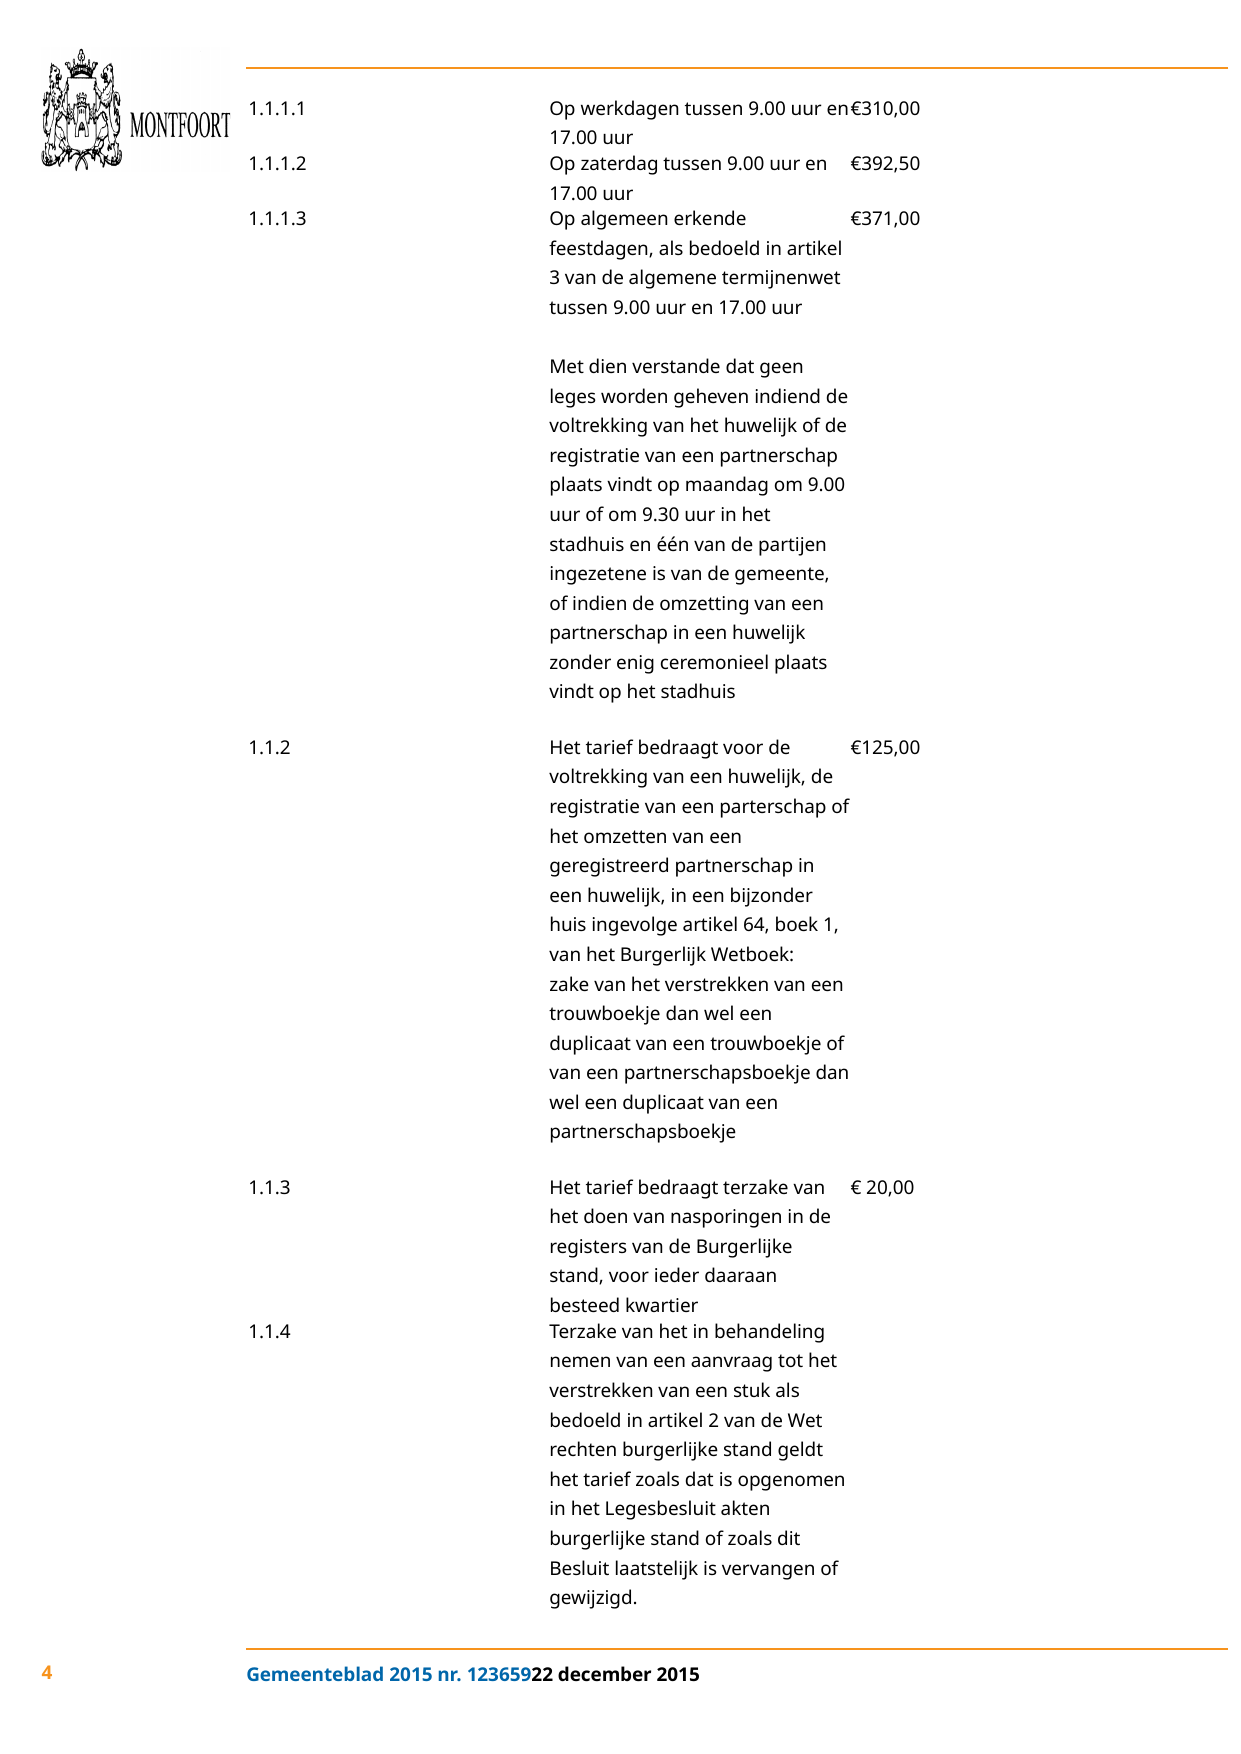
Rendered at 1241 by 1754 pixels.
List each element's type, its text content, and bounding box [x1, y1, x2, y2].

table_cell [850, 1318, 1152, 1610]
table_cell Op zaterdag tussen 9.00 uur en 17.00 uur [549, 150, 850, 205]
table_cell €371,00 [850, 205, 1152, 734]
table_cell Op werkdagen tussen 9.00 uur en 17.00 uur [549, 95, 850, 150]
table_cell €392,50 [850, 150, 1152, 205]
table_cell 1.1.1.1 [248, 95, 549, 150]
table_cell €125,00 [850, 734, 1152, 1174]
table_cell €310,00 [850, 95, 1152, 150]
table_cell Het tarief bedraagt terzake van het doen van nasporingen in de registers van de Burgerlijke stand, voor ieder daaraan besteed kwartier [549, 1174, 850, 1318]
table_cell 1.1.1.3 [248, 205, 549, 734]
table_cell 1.1.2 [248, 734, 549, 1174]
table_cell 1.1.3 [248, 1174, 549, 1318]
table_cell Op algemeen erkende feestdagen, als bedoeld in artikel 3 van de algemene termijnenwet tussen 9.00 uur en 17.00 uur Met dien verstande dat geen leges worden geheven indiend de voltrekking van het huwelijk of de registratie van een partnerschap plaats vindt op maandag om 9.00 uur of om 9.30 uur in het stadhuis en één van de partijen ingezetene is van de gemeente, of indien de omzetting van een partnerschap in een huwelijk zonder enig ceremonieel plaats vindt op het stadhuis [549, 205, 850, 734]
table_cell Het tarief bedraagt voor de voltrekking van een huwelijk, de registratie van een parterschap of het omzetten van een geregistreerd partnerschap in een huwelijk, in een bijzonder huis ingevolge artikel 64, boek 1, van het Burgerlijk Wetboek: zake van het verstrekken van een trouw­boekje dan wel een duplicaat van een trouwboekje of van een partnerschapsboekje dan wel een duplicaat van een partnerschapsboekje [549, 734, 850, 1174]
table_cell 1.1.1.2 [248, 150, 549, 205]
table_cell 1.1.4 [248, 1318, 549, 1610]
table_cell € 20,00 [850, 1174, 1152, 1318]
picture [41, 47, 231, 172]
table_cell Terzake van het in behandeling nemen van een aanvraag tot het verstrekken van een stuk als bedoeld in artikel 2 van de Wet rechten burgerlijke stand geldt het tarief zoals dat is opgenomen in het Legesbesluit akten burgerlijke stand of zoals dit Besluit laatstelijk is vervangen of gewijzigd. [549, 1318, 850, 1610]
